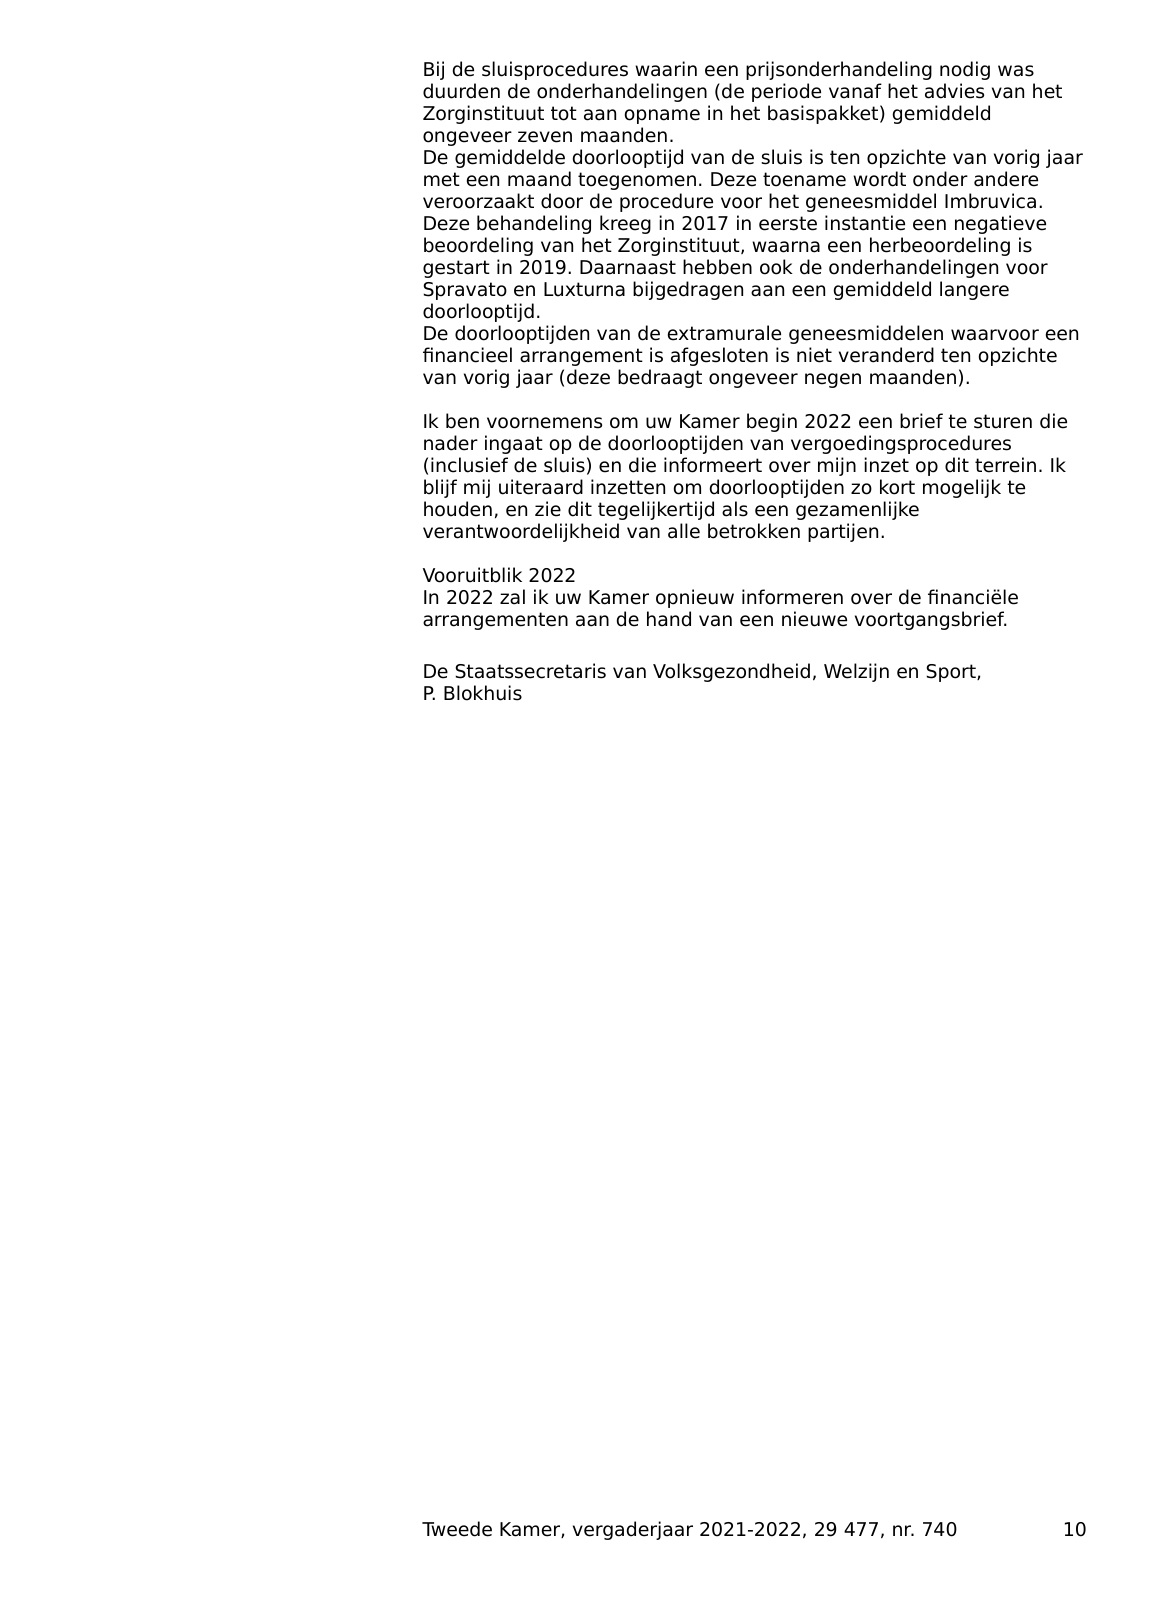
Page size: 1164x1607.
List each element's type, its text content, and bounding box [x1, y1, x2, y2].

text Ik ben voornemens om uw Kamer begin 2022 een brief te sturen die nader ingaat op de doorlooptijden van vergoedingsprocedures (inclusief de sluis) en die informeert over mijn inzet op dit terrein. Ik blijf mij uiteraard inzetten om doorlooptijden zo kort mogelijk te houden, en zie dit tegelijkertijd als een gezamenlijke verantwoordelijkheid van alle betrokken partijen. [422, 411, 1087, 543]
text De doorlooptijden van de extramurale geneesmiddelen waarvoor een financieel arrangement is afgesloten is niet veranderd ten opzichte van vorig jaar (deze bedraagt ongeveer negen maanden). [422, 323, 1087, 389]
text In 2022 zal ik uw Kamer opnieuw informeren over de financiële arrangementen aan de hand van een nieuwe voortgangsbrief. [422, 587, 1087, 631]
text De gemiddelde doorlooptijd van de sluis is ten opzichte van vorig jaar met een maand toegenomen. Deze toename wordt onder andere veroorzaakt door de procedure voor het geneesmiddel Imbruvica. Deze behandeling kreeg in 2017 in eerste instantie een negatieve beoordeling van het Zorginstituut, waarna een herbeoordeling is gestart in 2019. Daarnaast hebben ook de onderhandelingen voor Spravato en Luxturna bijgedragen aan een gemiddeld langere doorlooptijd. [422, 147, 1087, 323]
text Bij de sluisprocedures waarin een prijsonderhandeling nodig was duurden de onderhandelingen (de periode vanaf het advies van het Zorginstituut tot aan opname in het basispakket) gemiddeld ongeveer zeven maanden. [422, 59, 1087, 147]
text Vooruitblik 2022 [422, 565, 1087, 587]
text De Staatssecretaris van Volksgezondheid, Welzijn en Sport, P. Blokhuis [422, 661, 1087, 705]
